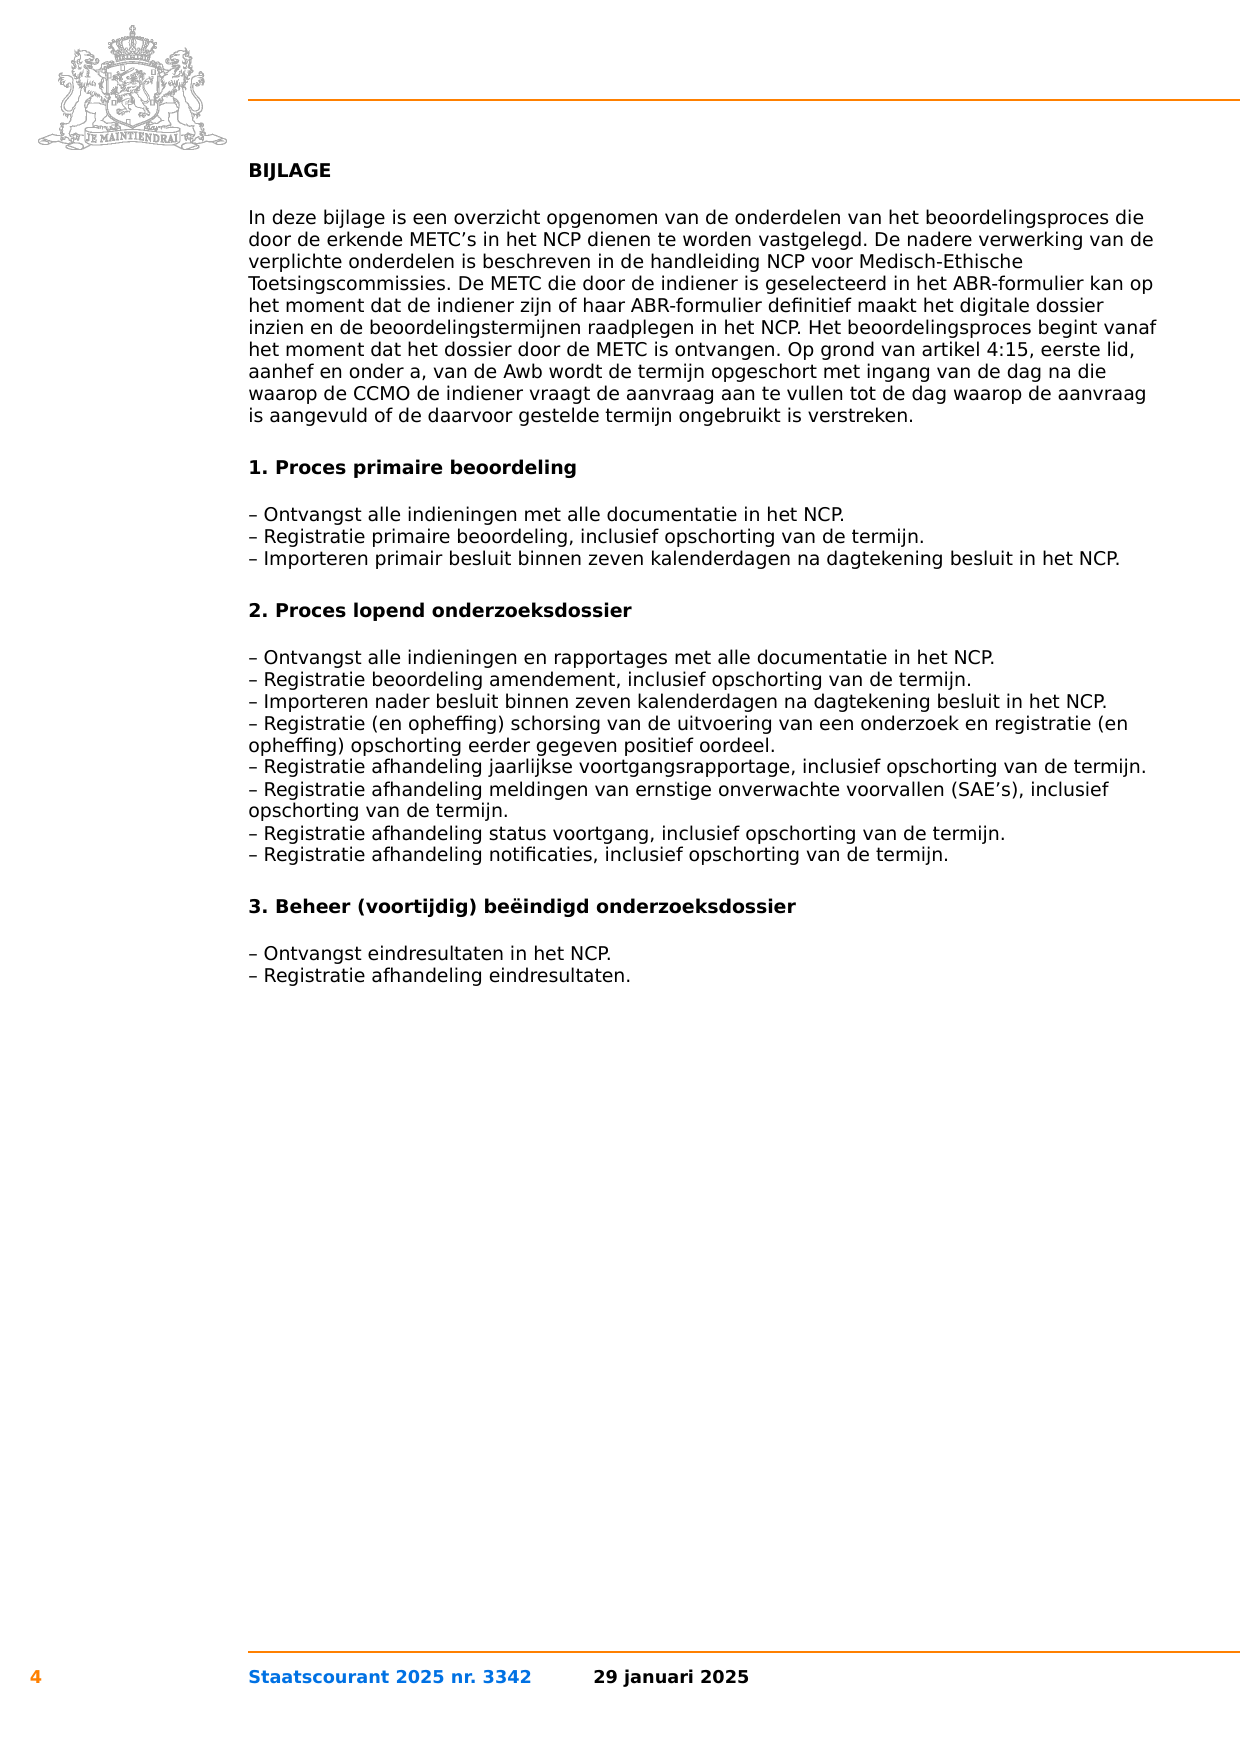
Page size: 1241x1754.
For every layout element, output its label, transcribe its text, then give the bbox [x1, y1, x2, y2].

text – Registratie afhandeling jaarlijkse voortgangsrapportage, inclusief opschorting van de termijn. [248, 756, 1163, 778]
subtitle 3. Beheer (voortijdig) beëindigd onderzoeksdossier [248, 896, 1163, 918]
subtitle 1. Proces primaire beoordeling [248, 457, 1163, 479]
text – Registratie afhandeling eindresultaten. [248, 965, 1163, 987]
text – Ontvangst alle indieningen en rapportages met alle documentatie in het NCP. [248, 647, 1163, 668]
text – Registratie afhandeling meldingen van ernstige onverwachte voorvallen (SAE’s), inclusief opschorting van de termijn. [248, 778, 1163, 822]
text – Registratie afhandeling status voortgang, inclusief opschorting van de termijn. [248, 822, 1163, 844]
text – Registratie primaire beoordeling, inclusief opschorting van de termijn. [248, 526, 1163, 548]
text – Registratie afhandeling notificaties, inclusief opschorting van de termijn. [248, 844, 1163, 866]
subtitle 2. Proces lopend onderzoeksdossier [248, 599, 1163, 622]
text – Ontvangst alle indieningen met alle documentatie in het NCP. [248, 504, 1163, 526]
text – Registratie beoordeling amendement, inclusief opschorting van de termijn. [248, 668, 1163, 691]
picture [38, 25, 227, 150]
text – Importeren nader besluit binnen zeven kalenderdagen na dagtekening besluit in het NCP. [248, 691, 1163, 712]
subtitle BIJLAGE [248, 160, 1163, 182]
text In deze bijlage is een overzicht opgenomen van de onderdelen van het beoordelingsproces die door de erkende METC’s in het NCP dienen te worden vastgelegd. De nadere verwerking van de verplichte onderdelen is beschreven in de handleiding NCP voor Medisch-Ethische Toetsingscommissies. De METC die door de indiener is geselecteerd in het ABR-formulier kan op het moment dat de indiener zijn of haar ABR-formulier definitief maakt het digitale dossier inzien en de beoordelingstermijnen raadplegen in het NCP. Het beoordelingsproces begint vanaf het moment dat het dossier door de METC is ontvangen. Op grond van artikel 4:15, eerste lid, aanhef en onder a, van de Awb wordt de termijn opgeschort met ingang van de dag na die waarop de CCMO de indiener vraagt de aanvraag aan te vullen tot de dag waarop de aanvraag is aangevuld of de daarvoor gestelde termijn ongebruikt is verstreken. [248, 207, 1163, 427]
text – Importeren primair besluit binnen zeven kalenderdagen na dagtekening besluit in het NCP. [248, 548, 1163, 569]
text – Registratie (en opheffing) schorsing van de uitvoering van een onderzoek en registratie (en opheffing) opschorting eerder gegeven positief oordeel. [248, 712, 1163, 756]
text – Ontvangst eindresultaten in het NCP. [248, 943, 1163, 965]
